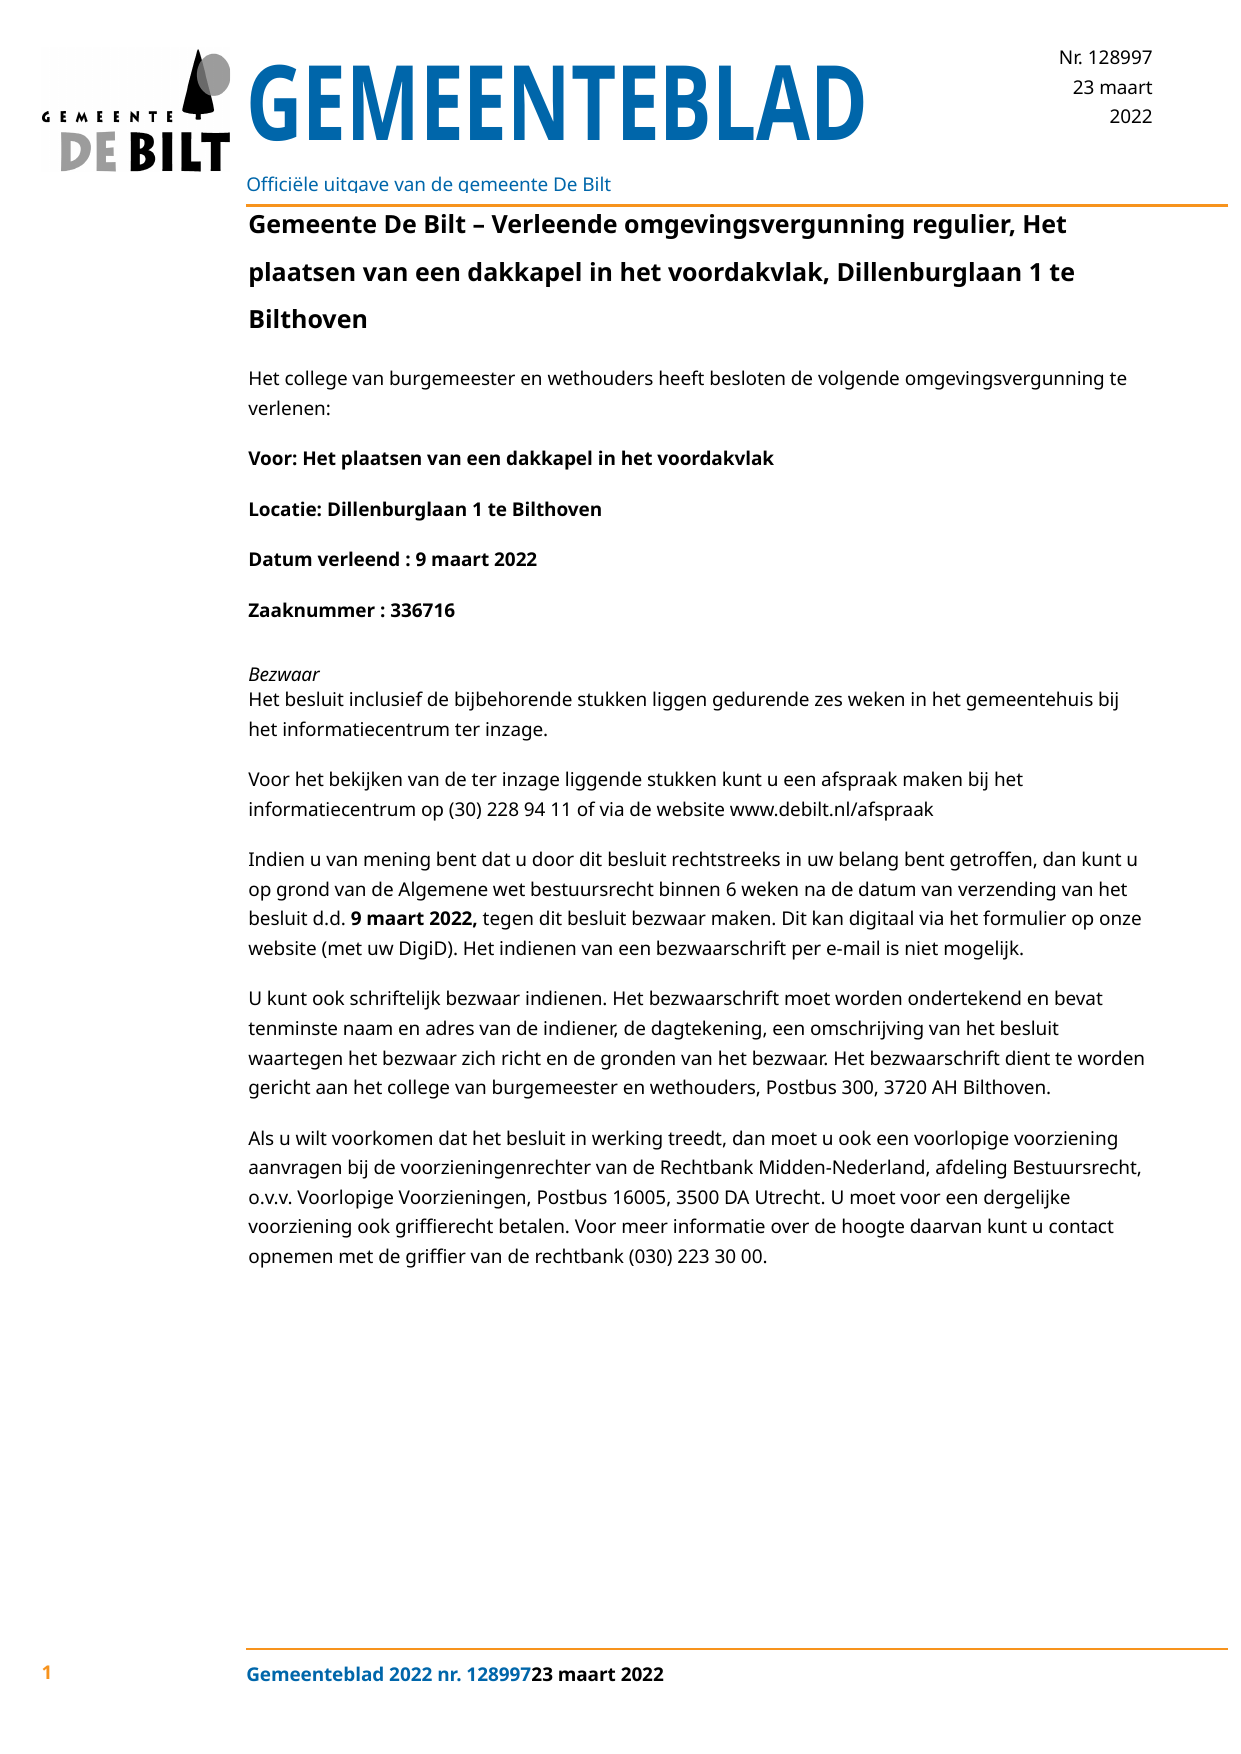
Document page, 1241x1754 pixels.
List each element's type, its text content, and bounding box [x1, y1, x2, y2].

text Datum verleend : 9 maart 2022 [248, 546, 1152, 572]
text Bezwaar [248, 661, 1152, 686]
text Het besluit inclusief de bijbehorende stukken liggen gedurende zes weken in het gemeentehuis bij het informatiecentrum ter inzage. [248, 686, 1152, 742]
text U kunt ook schriftelijk bezwaar indienen. Het bezwaarschrift moet worden ondertekend en bevat tenminste naam en adres van de indiener, de dagtekening, een omschrijving van het besluit waartegen het bezwaar zich richt en de gronden van het bezwaar. Het bezwaarschrift dient te worden gericht aan het college van burgemeester en wethouders, Postbus 300, 3720 AH Bilthoven. [248, 986, 1152, 1100]
text Gemeente De Bilt – Verleende omgevingsvergunning regulier, Het plaatsen van een dakkapel in het voordakvlak, Dillenburglaan 1 te Bilthoven [248, 207, 1152, 336]
text Als u wilt voorkomen dat het besluit in werking treedt, dan moet u ook een voorlopige voorziening aanvragen bij de voorzieningenrechter van de Rechtbank Midden-Nederland, afdeling Bestuursrecht, o.v.v. Voorlopige Voorzieningen, Postbus 16005, 3500 DA Utrecht. U moet voor een dergelijke voorziening ook griffierecht betalen. Voor meer informatie over de hoogte daarvan kunt u contact opnemen met de griffier van de rechtbank (030) 223 30 00. [248, 1125, 1152, 1269]
text Het college van burgemeester en wethouders heeft besloten de volgende omgevingsvergunning te verlenen: [248, 366, 1152, 421]
picture [41, 47, 231, 172]
text Locatie: Dillenburglaan 1 te Bilthoven [248, 496, 1152, 522]
text Indien u van mening bent dat u door dit besluit rechtstreeks in uw belang bent getroffen, dan kunt u op grond van de Algemene wet bestuursrecht binnen 6 weken na de datum van verzending van het besluit d.d. 9 maart 2022, tegen dit besluit bezwaar maken. Dit kan digitaal via het formulier op onze website (met uw DigiD). Het indienen van een bezwaarschrift per e-mail is niet mogelijk. [248, 846, 1152, 961]
text Zaaknummer : 336716 [248, 597, 1152, 622]
text Voor het bekijken van de ter inzage liggende stukken kunt u een afspraak maken bij het informatiecentrum op (30) 228 94 11 of via de website www.debilt.nl/afspraak [248, 766, 1152, 822]
text Voor: Het plaatsen van een dakkapel in het voordakvlak [248, 446, 1152, 471]
